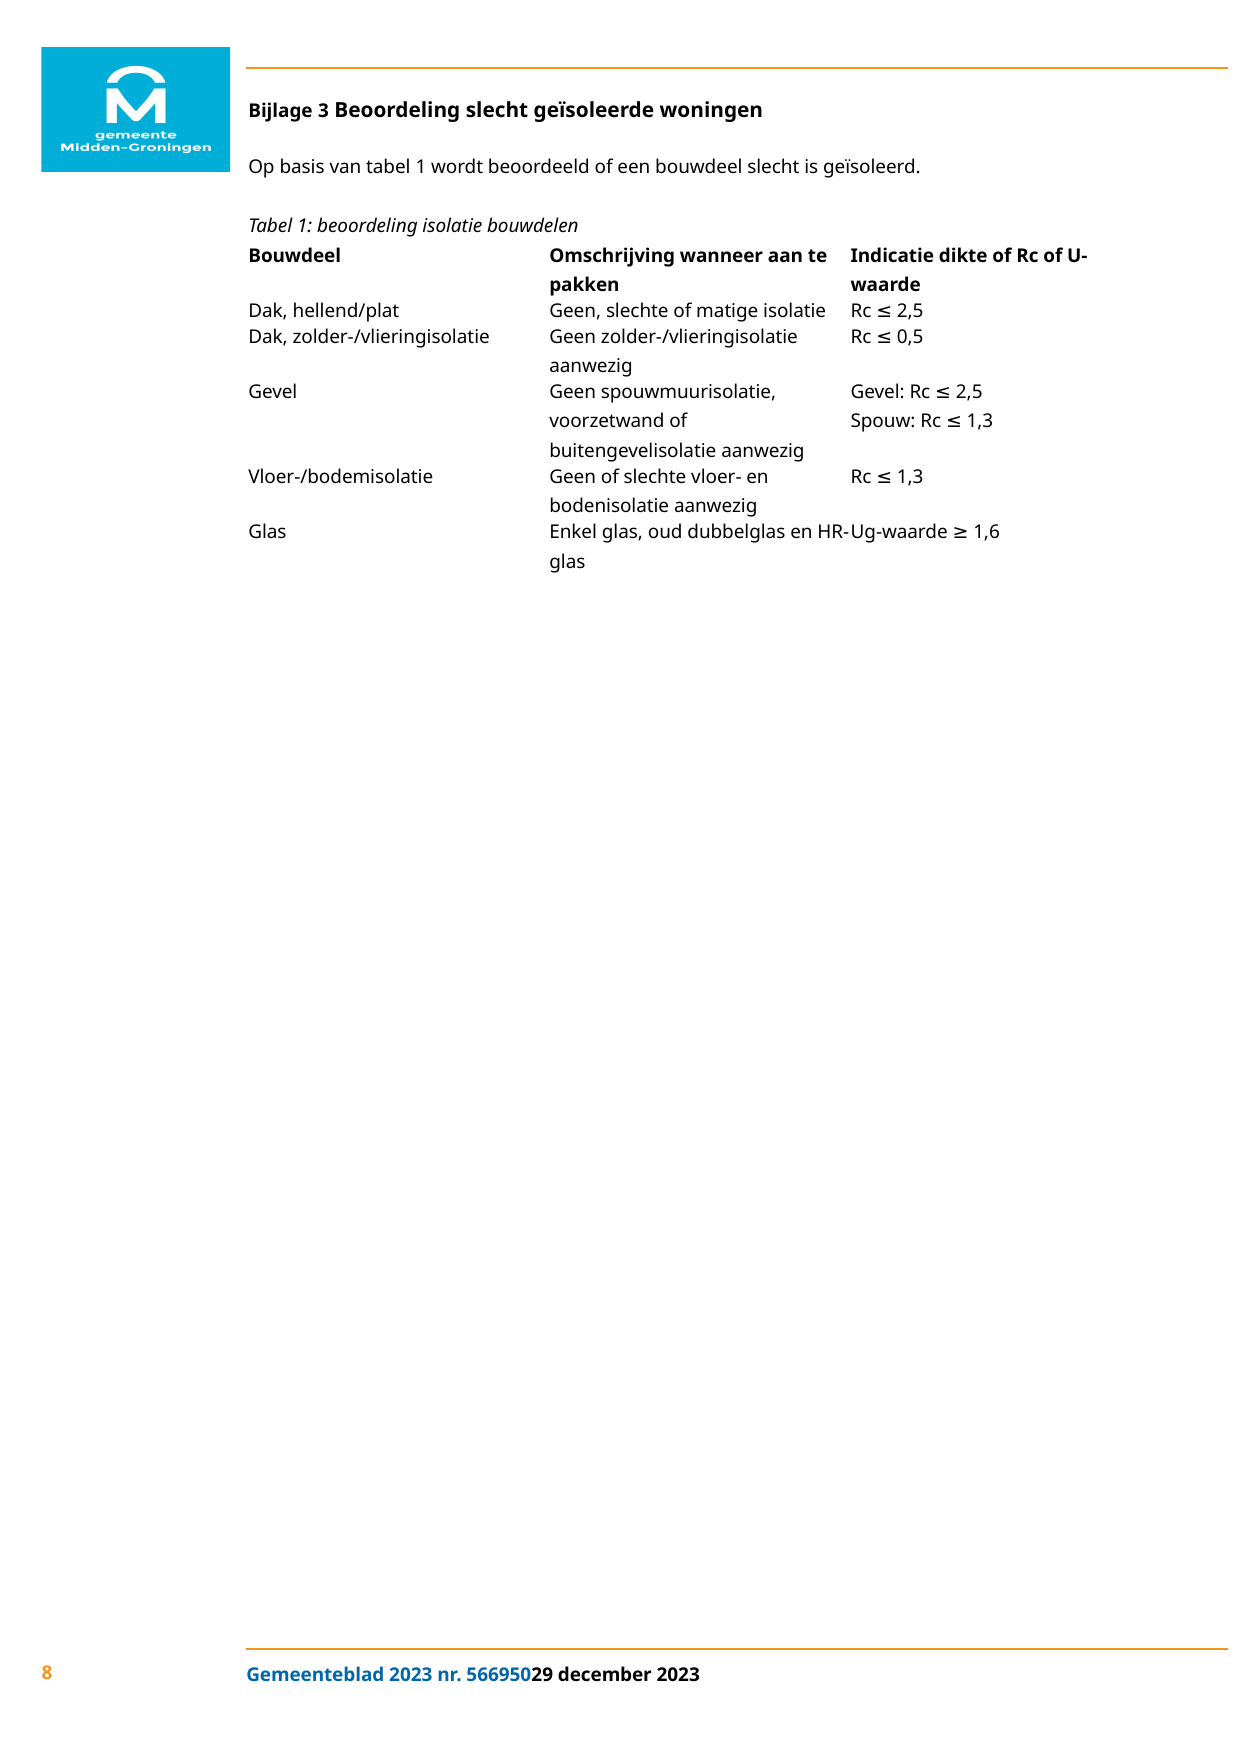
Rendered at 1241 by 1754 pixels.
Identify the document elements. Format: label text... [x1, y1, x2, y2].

table_header Omschrijving wanneer aan te pakken [549, 242, 850, 297]
table_cell Glas [248, 518, 549, 574]
table_header Indicatie dikte of Rc of U-waarde [850, 242, 1152, 297]
table_cell Gevel [248, 378, 549, 463]
table_cell Geen, slechte of matige isolatie [549, 297, 850, 323]
table_cell Geen zolder-/vlieringisolatie aanwezig [549, 323, 850, 378]
table_cell Gevel: Rc ≤ 2,5 Spouw: Rc ≤ 1,3 [850, 378, 1152, 463]
table_cell Geen spouwmuurisolatie, voorzetwand of buitengevelisolatie aanwezig [549, 378, 850, 463]
table_cell Rc ≤ 1,3 [850, 463, 1152, 518]
table_cell Enkel glas, oud dubbelglas en HR-glas [549, 518, 850, 574]
text Op basis van tabel 1 wordt beoordeeld of een bouwdeel slecht is geïsoleerd. [248, 153, 1152, 179]
text Tabel 1: beoordeling isolatie bouwdelen [248, 212, 1152, 238]
table_cell Rc ≤ 2,5 [850, 297, 1152, 323]
picture [184, 146, 190, 153]
table_header Bouwdeel [248, 242, 549, 297]
text Bijlage 3 Beoordeling slecht geïsoleerde woningen [248, 95, 1152, 123]
picture [108, 66, 164, 82]
table_cell Vloer-/bodemisolatie [248, 463, 549, 518]
picture [107, 89, 165, 122]
table_cell Rc ≤ 0,5 [850, 323, 1152, 378]
table_cell Geen of slechte vloer- en bodenisolatie aanwezig [549, 463, 850, 518]
table_cell Dak, hellend/plat [248, 297, 549, 323]
table_cell Dak, zolder-/vlieringisolatie [248, 323, 549, 378]
table_cell Ug-waarde ≥ 1,6 [850, 518, 1152, 574]
